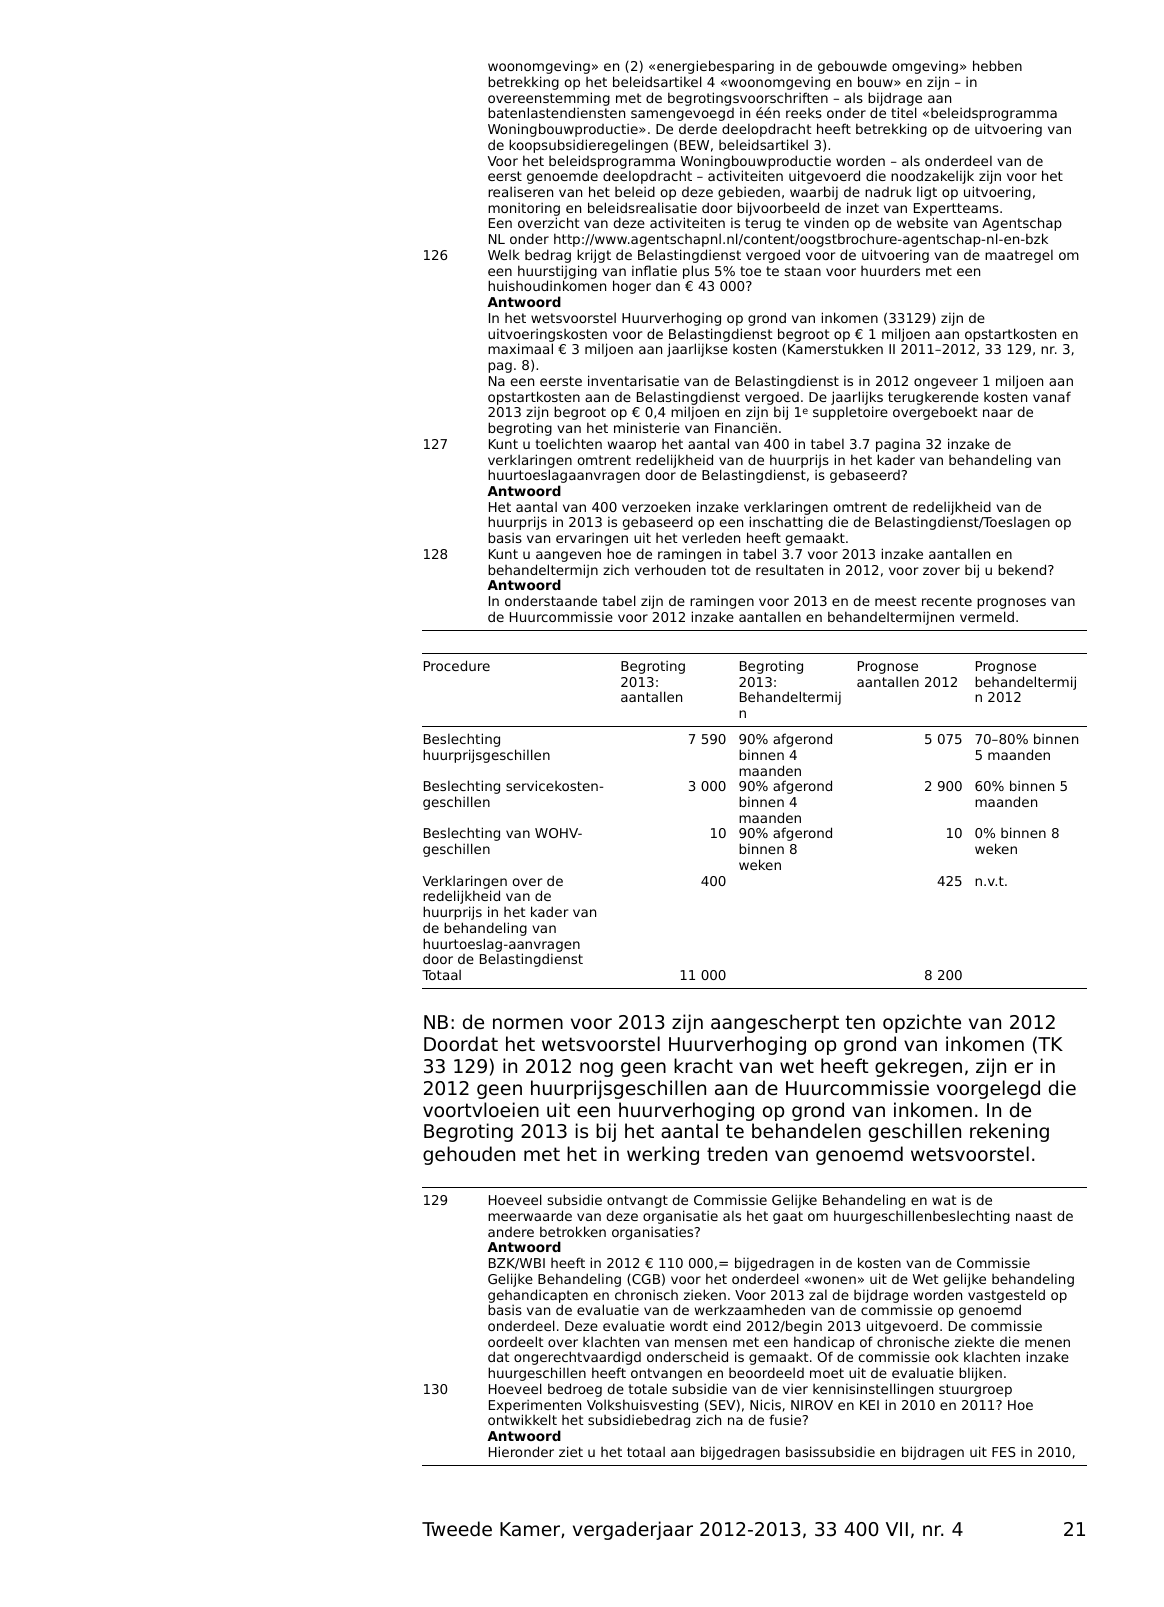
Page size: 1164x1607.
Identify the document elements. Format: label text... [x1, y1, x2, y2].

table_cell [969, 968, 1087, 988]
table_cell 128 [422, 547, 481, 630]
table_cell Totaal [422, 968, 614, 988]
table_cell 5 075 [850, 727, 968, 779]
table_cell woonomgeving» en (2) «energiebesparing in de gebouwde omgeving» hebben betrekking op het beleidsartikel 4 «woonomgeving en bouw» en zijn – in overeenstemming met de begrotingsvoorschriften – als bijdrage aan batenlastendiensten samengevoegd in één reeks onder de titel «beleidsprogramma Woningbouwproductie». De derde deelopdracht heeft betrekking op de uitvoering van de koopsubsidieregelingen (BEW, beleidsartikel 3). Voor het beleidsprogramma Woningbouwproductie worden – als onderdeel van de eerst genoemde deelopdracht – activiteiten uitgevoerd die noodzakelijk zijn voor het realiseren van het beleid op deze gebieden, waarbij de nadruk ligt op uitvoering, monitoring en beleidsrealisatie door bijvoorbeeld de inzet van Expertteams. Een overzicht van deze activiteiten is terug te vinden op de website van Agentschap NL onder http://www.agentschapnl.nl/content/oogstbrochure-agentschap-nl-en-bzk [481, 59, 1087, 248]
table_cell 2 900 [850, 779, 968, 826]
table_header Begroting 2013: aantallen [614, 654, 732, 726]
table_cell Beslechting servicekosten-geschillen [422, 779, 614, 826]
table_cell [732, 874, 850, 968]
table_cell [422, 59, 481, 248]
table_header Procedure [422, 654, 614, 726]
table_cell 3 000 [614, 779, 732, 826]
table_cell Kunt u toelichten waarop het aantal van 400 in tabel 3.7 pagina 32 inzake de verklaringen omtrent redelijkheid van de huurprijs in het kader van behandeling van huurtoeslagaanvragen door de Belastingdienst, is gebaseerd? Antwoord Het aantal van 400 verzoeken inzake verklaringen omtrent de redelijkheid van de huurprijs in 2013 is gebaseerd op een inschatting die de Belastingdienst/Toeslagen op basis van ervaringen uit het verleden heeft gemaakt. [481, 437, 1087, 547]
table_cell 0% binnen 8 weken [969, 826, 1087, 873]
table_cell 10 [614, 826, 732, 873]
table_header 129 [422, 1188, 481, 1382]
table_header Begroting 2013: Behandeltermijn [732, 654, 850, 726]
table_cell 7 590 [614, 727, 732, 779]
table_cell 425 [850, 874, 968, 968]
table_cell 90% afgerond binnen 4 maanden [732, 779, 850, 826]
table_cell Kunt u aangeven hoe de ramingen in tabel 3.7 voor 2013 inzake aantallen en behandeltermijn zich verhouden tot de resultaten in 2012, voor zover bij u bekend? Antwoord In onderstaande tabel zijn de ramingen voor 2013 en de meest recente prognoses van de Huurcommissie voor 2012 inzake aantallen en behandeltermijnen vermeld. [481, 547, 1087, 630]
table_cell 90% afgerond binnen 4 maanden [732, 727, 850, 779]
table_header Hoeveel subsidie ontvangt de Commissie Gelijke Behandeling en wat is de meerwaarde van deze organisatie als het gaat om huurgeschillenbeslechting naast de andere betrokken organisaties? Antwoord BZK/WBI heeft in 2012 € 110 000,= bijgedragen in de kosten van de Commissie Gelijke Behandeling (CGB) voor het onderdeel «wonen» uit de Wet gelijke behandeling gehandicapten en chronisch zieken. Voor 2013 zal de bijdrage worden vastgesteld op basis van de evaluatie van de werkzaamheden van de commissie op genoemd onderdeel. Deze evaluatie wordt eind 2012/begin 2013 uitgevoerd. De commissie oordeelt over klachten van mensen met een handicap of chronische ziekte die menen dat ongerechtvaardigd onderscheid is gemaakt. Of de commissie ook klachten inzake huurgeschillen heeft ontvangen en beoordeeld moet uit de evaluatie blijken. [481, 1188, 1087, 1382]
table_cell 400 [614, 874, 732, 968]
table_cell Verklaringen over de redelijkheid van de huurprijs in het kader van de behandeling van huurtoeslag-aanvragen door de Belastingdienst [422, 874, 614, 968]
table_cell 60% binnen 5 maanden [969, 779, 1087, 826]
table_cell n.v.t. [969, 874, 1087, 968]
table_cell 90% afgerond binnen 8 weken [732, 826, 850, 873]
table_cell 127 [422, 437, 481, 547]
table_cell [732, 968, 850, 988]
table_cell 70–80% binnen 5 maanden [969, 727, 1087, 779]
table_cell 130 [422, 1382, 481, 1465]
table_cell 11 000 [614, 968, 732, 988]
text NB: de normen voor 2013 zijn aangescherpt ten opzichte van 2012 [422, 1012, 1087, 1033]
table_cell Beslechting van WOHV-geschillen [422, 826, 614, 873]
table_header Prognose behandeltermijn 2012 [969, 654, 1087, 726]
table_cell Beslechting huurprijsgeschillen [422, 727, 614, 779]
table_cell Hoeveel bedroeg de totale subsidie van de vier kennisinstellingen stuurgroep Experimenten Volkshuisvesting (SEV), Nicis, NIROV en KEI in 2010 en 2011? Hoe ontwikkelt het subsidiebedrag zich na de fusie? Antwoord Hieronder ziet u het totaal aan bijgedragen basissubsidie en bijdragen uit FES in 2010, [481, 1382, 1087, 1465]
table_cell 126 [422, 248, 481, 437]
table_cell 10 [850, 826, 968, 873]
table_cell Welk bedrag krijgt de Belastingdienst vergoed voor de uitvoering van de maatregel om een huurstijging van inflatie plus 5% toe te staan voor huurders met een huishoudinkomen hoger dan € 43 000? Antwoord In het wetsvoorstel Huurverhoging op grond van inkomen (33129) zijn de uitvoeringskosten voor de Belastingdienst begroot op € 1 miljoen aan opstartkosten en maximaal € 3 miljoen aan jaarlijkse kosten (Kamerstukken II 2011–2012, 33 129, nr. 3, pag. 8). Na een eerste inventarisatie van de Belastingdienst is in 2012 ongeveer 1 miljoen aan opstartkosten aan de Belastingdienst vergoed. De jaarlijks terugkerende kosten vanaf 2013 zijn begroot op € 0,4 miljoen en zijn bij 1e suppletoire overgeboekt naar de begroting van het ministerie van Financiën. [481, 248, 1087, 437]
table_cell 8 200 [850, 968, 968, 988]
text Doordat het wetsvoorstel Huurverhoging op grond van inkomen (TK 33 129) in 2012 nog geen kracht van wet heeft gekregen, zijn er in 2012 geen huurprijsgeschillen aan de Huurcommissie voorgelegd die voortvloeien uit een huurverhoging op grond van inkomen. In de Begroting 2013 is bij het aantal te behandelen geschillen rekening gehouden met het in werking treden van genoemd wetsvoorstel. [422, 1033, 1087, 1165]
table_header Prognose aantallen 2012 [850, 654, 968, 726]
